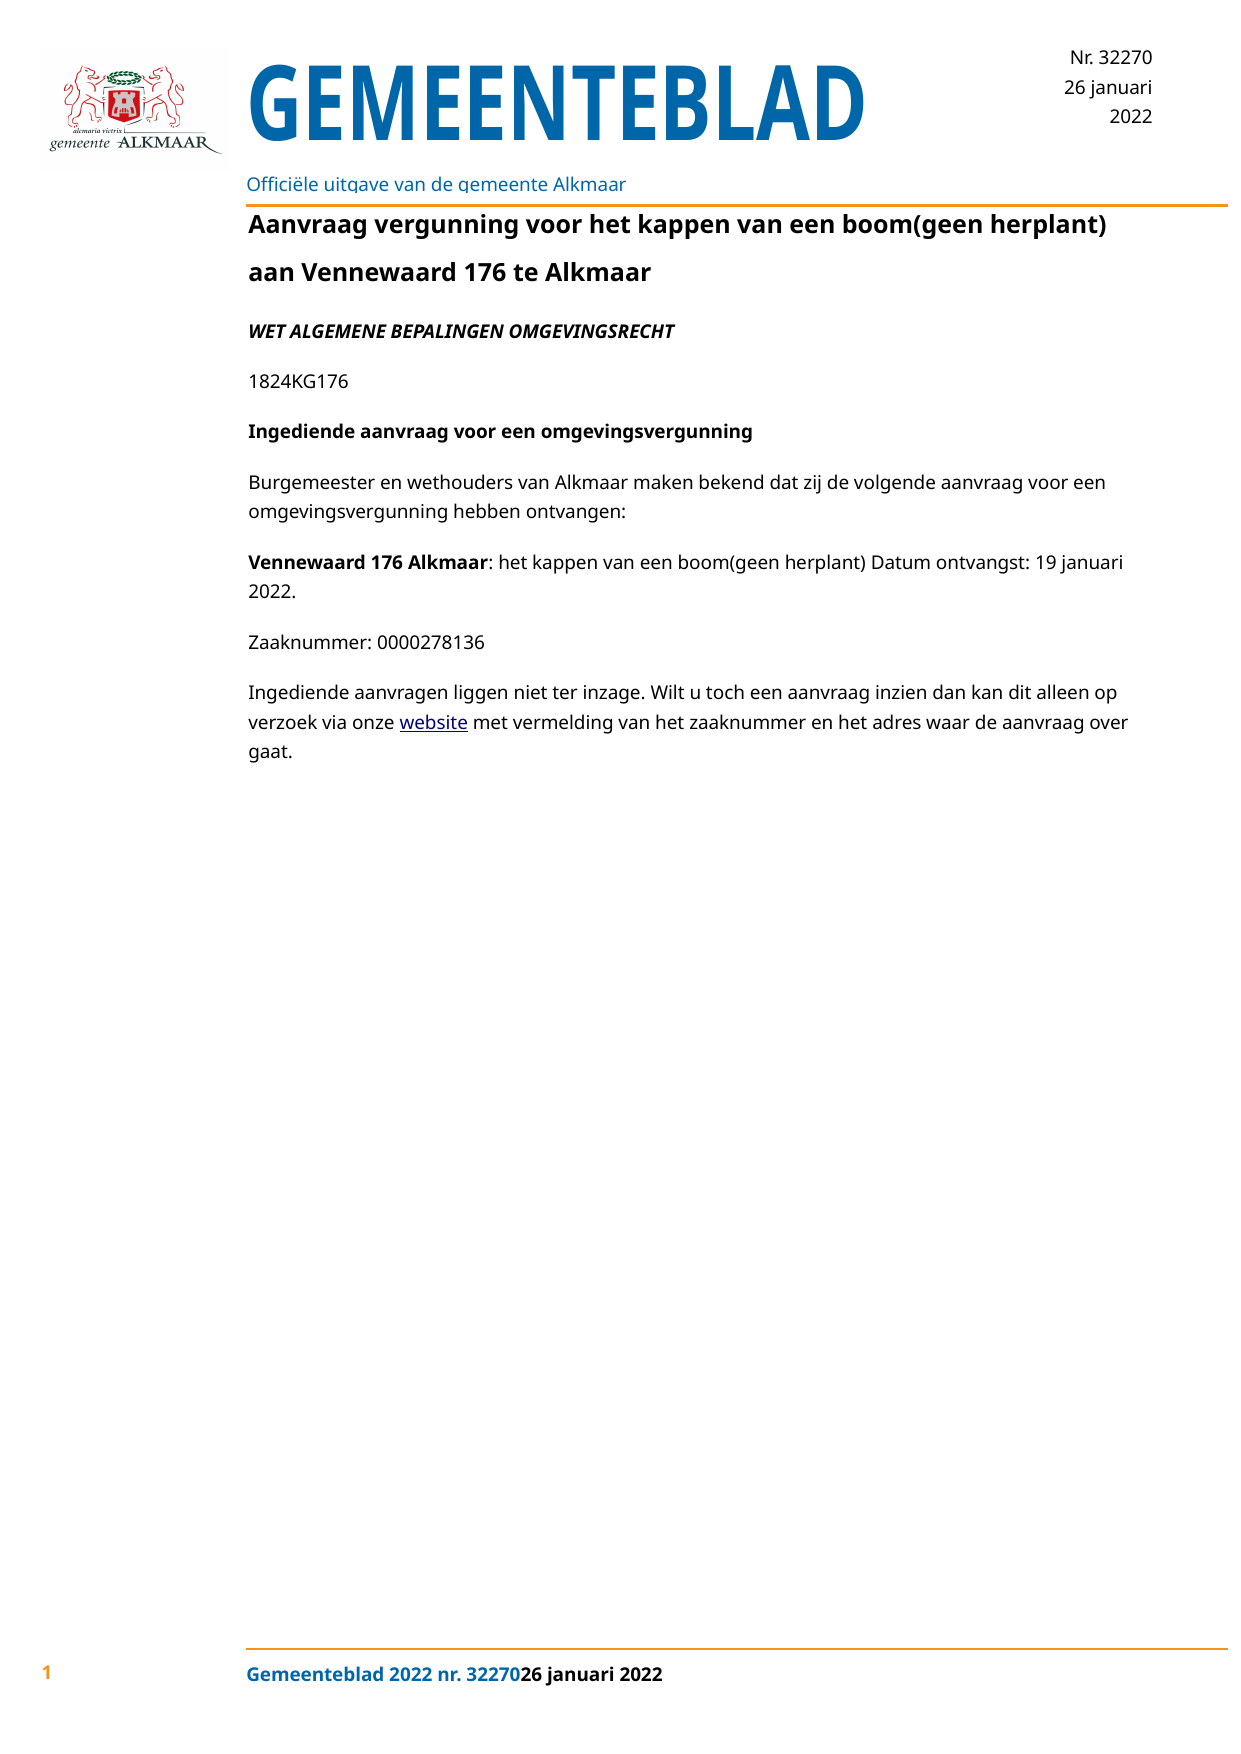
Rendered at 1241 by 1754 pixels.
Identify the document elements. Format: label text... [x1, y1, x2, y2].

text Aanvraag vergunning voor het kappen van een boom(geen herplant) aan Vennewaard 176 te Alkmaar [248, 207, 1152, 288]
text Burgemeester en wethouders van Alkmaar maken bekend dat zij de volgende aanvraag voor een omgevingsvergunning hebben ontvangen: [248, 469, 1152, 524]
text Vennewaard 176 Alkmaar: het kappen van een boom(geen herplant) Datum ontvangst: 19 januari 2022. [248, 549, 1152, 604]
text Ingediende aanvragen liggen niet ter inzage. Wilt u toch een aanvraag inzien dan kan dit alleen op verzoek via onze website met vermelding van het zaaknummer en het adres waar de aanvraag over gaat. [248, 679, 1152, 764]
picture [41, 47, 231, 172]
text Zaaknummer: 0000278136 [248, 629, 1152, 655]
text WET ALGEMENE BEPALINGEN OMGEVINGSRECHT [248, 318, 1152, 344]
text 1824KG176 [248, 368, 1152, 394]
text Ingediende aanvraag voor een omgevingsvergunning [248, 419, 1152, 444]
